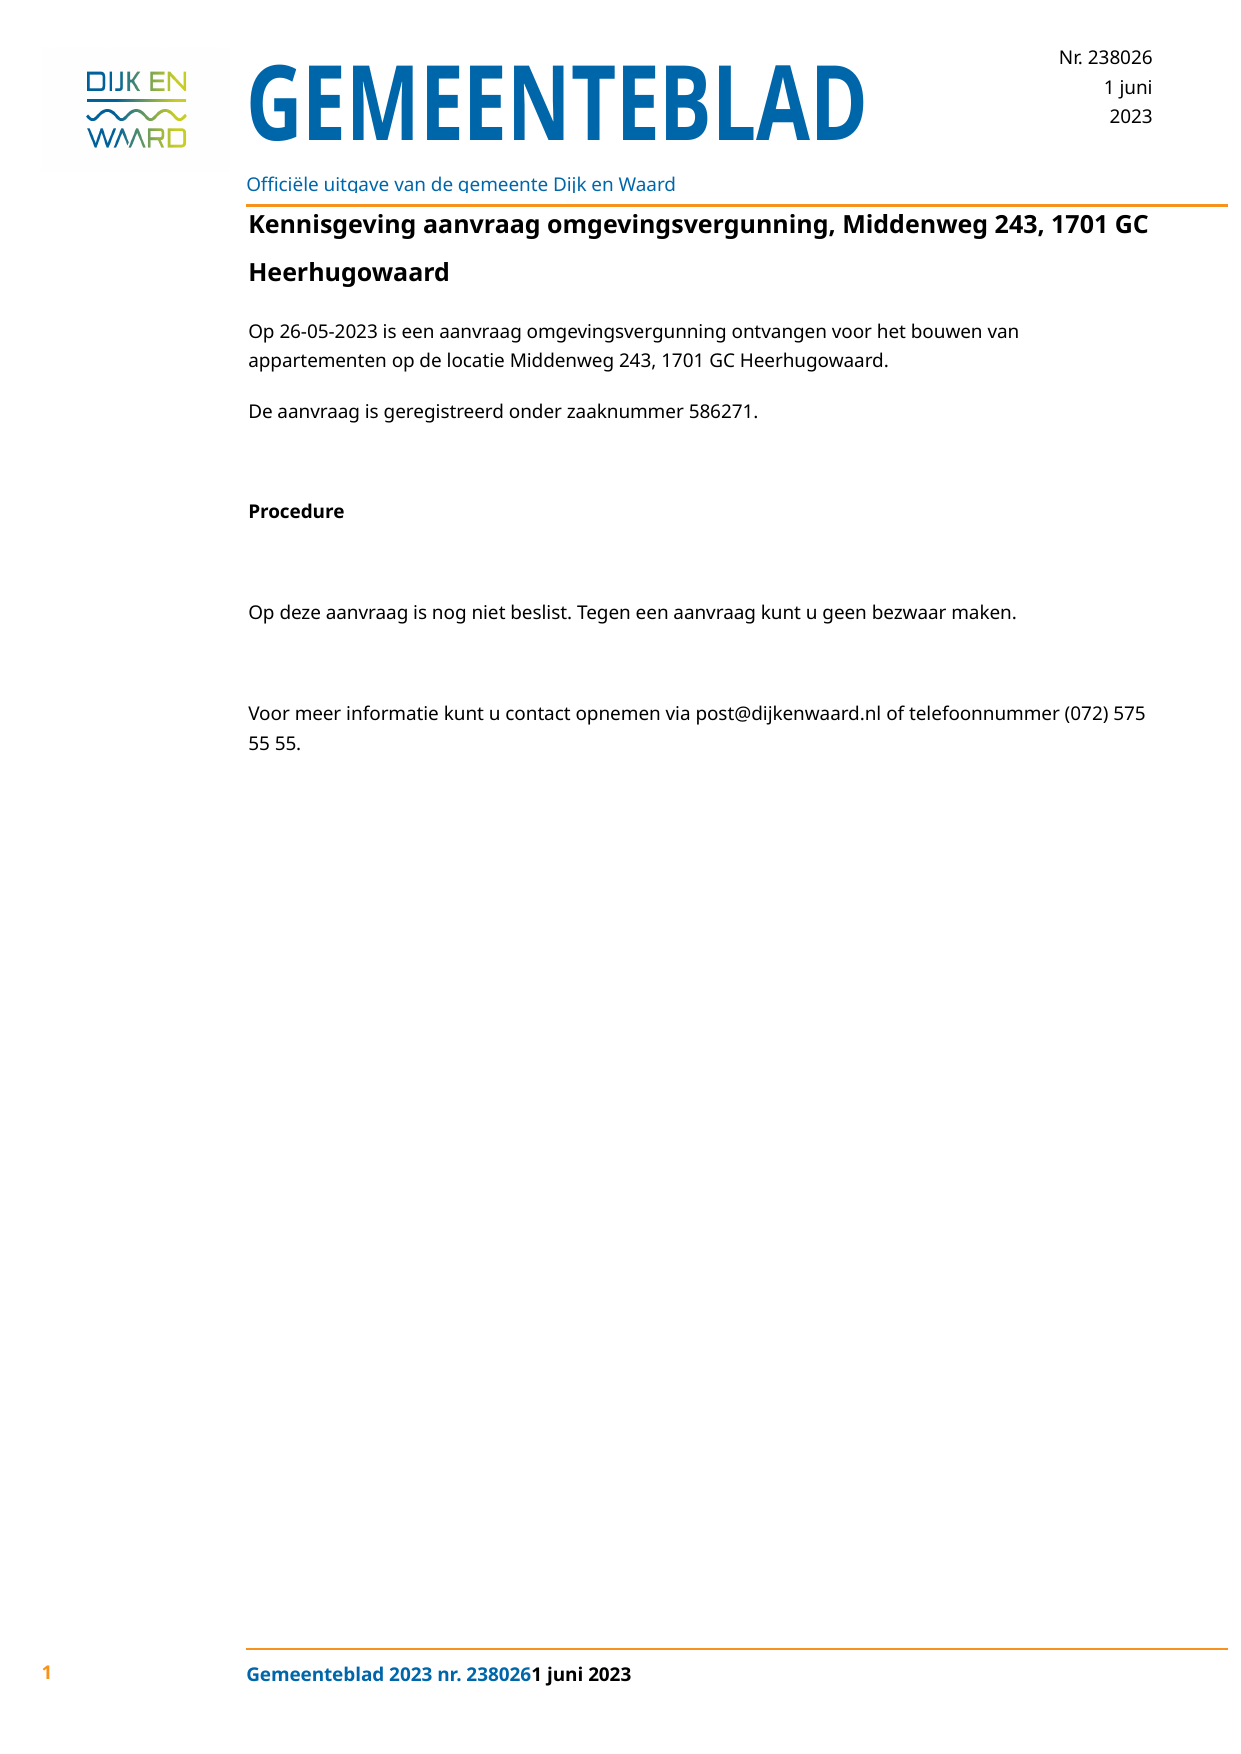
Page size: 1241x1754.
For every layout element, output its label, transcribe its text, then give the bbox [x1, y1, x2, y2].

text Voor meer informatie kunt u contact opnemen via post@dijkenwaard.nl of telefoonnummer (072) 575 55 55. [248, 700, 1152, 756]
picture [41, 47, 231, 172]
text Op 26-05-2023 is een aanvraag omgevingsvergunning ontvangen voor het bouwen van appartementen op de locatie Middenweg 243, 1701 GC Heerhugowaard. [248, 318, 1152, 373]
text De aanvraag is geregistreerd onder zaaknummer 586271. [248, 398, 1152, 424]
text Kennisgeving aanvraag omgevingsvergunning, Middenweg 243, 1701 GC Heerhugowaard [248, 207, 1152, 288]
text Op deze aanvraag is nog niet beslist. Tegen een aanvraag kunt u geen bezwaar maken. [248, 599, 1152, 625]
text Procedure [248, 499, 1152, 524]
